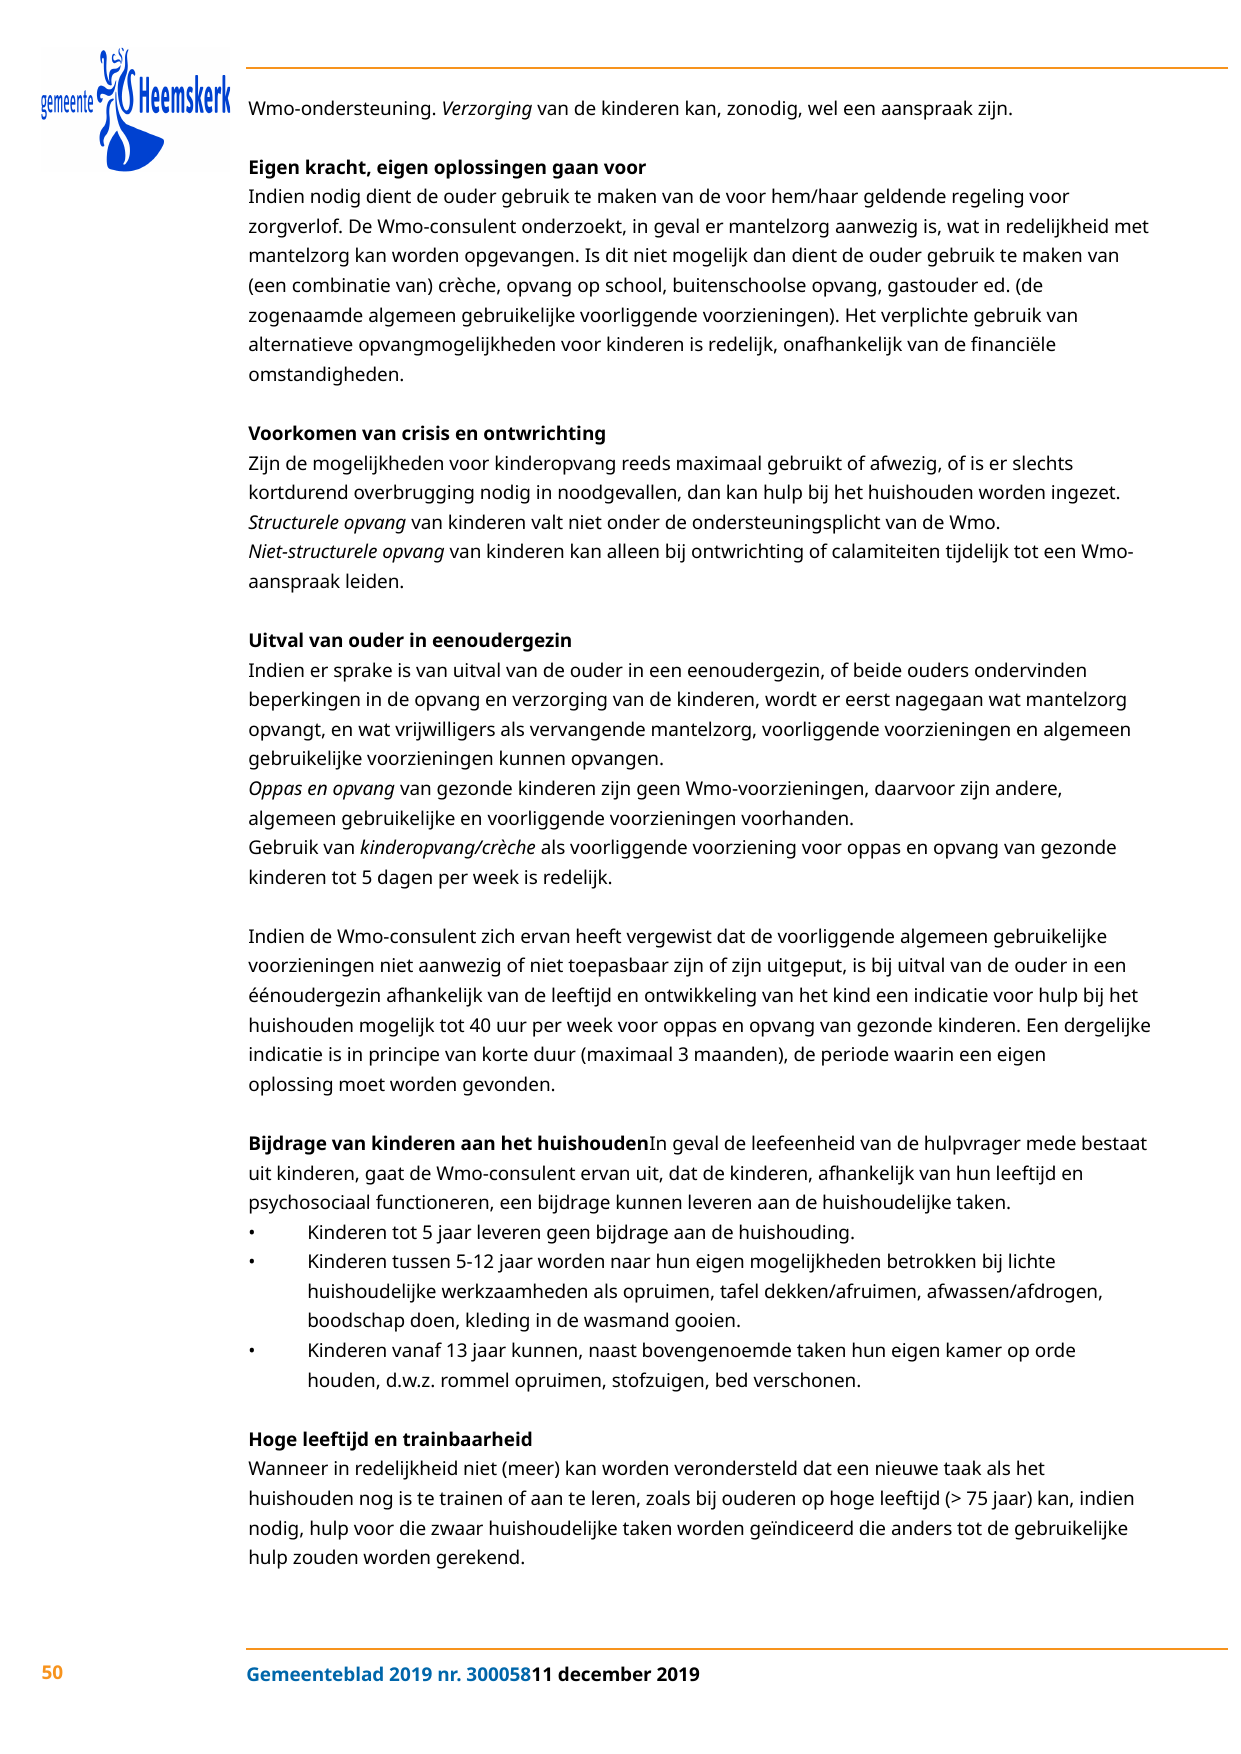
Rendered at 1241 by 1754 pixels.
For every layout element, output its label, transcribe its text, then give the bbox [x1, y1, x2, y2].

list Kinderen tot 5 jaar leveren geen bijdrage aan de huishouding. [248, 1219, 1152, 1245]
text Indien de Wmo-consulent zich ervan heeft vergewist dat de voorliggende algemeen gebruikelijke voorzieningen niet aanwezig of niet toepasbaar zijn of zijn uitgeput, is bij uitval van de ouder in een éénoudergezin afhankelijk van de leeftijd en ontwikkeling van het kind een indicatie voor hulp bij het huishouden mogelijk tot 40 uur per week voor oppas en opvang van gezonde kinderen. Een dergelijke indicatie is in principe van korte duur (maximaal 3 maanden), de periode waarin een eigen [248, 923, 1152, 1067]
list Kinderen vanaf 13 jaar kunnen, naast bovengenoemde taken hun eigen kamer op orde houden, d.w.z. rommel opruimen, stofzuigen, bed verschonen. [248, 1337, 1152, 1393]
list Kinderen tussen 5-12 jaar worden naar hun eigen mogelijkheden betrokken bij lichte huishoudelijke werkzaamheden als opruimen, tafel dekken/afruimen, afwassen/afdrogen, boodschap doen, kleding in de wasmand gooien. [248, 1248, 1152, 1333]
text Structurele opvang van kinderen valt niet onder de ondersteuningsplicht van de Wmo. [248, 509, 1152, 535]
text gebruikelijke voorzieningen kunnen opvangen. [248, 746, 1152, 771]
text Indien er sprake is van uitval van de ouder in een eenoudergezin, of beide ouders ondervinden beperkingen in de opvang en verzorging van de kinderen, wordt er eerst nagegaan wat mantelzorg opvangt, en wat vrijwilligers als vervangende mantelzorg, voorliggende voorzieningen en algemeen [248, 657, 1152, 742]
picture [41, 47, 231, 172]
text Gebruik van kinderopvang/crèche als voorliggende voorziening voor oppas en opvang van gezonde kinderen tot 5 dagen per week is redelijk. [248, 834, 1152, 890]
text Uitval van ouder in eenoudergezin [248, 627, 1152, 653]
text Oppas en opvang van gezonde kinderen zijn geen Wmo-voorzieningen, daarvoor zijn andere, algemeen gebruikelijke en voorliggende voorzieningen voorhanden. [248, 775, 1152, 831]
text Indien nodig dient de ouder gebruik te maken van de voor hem/haar geldende regeling voor zorgverlof. De Wmo-consulent onderzoekt, in geval er mantelzorg aanwezig is, wat in redelijkheid met mantelzorg kan worden opgevangen. Is dit niet mogelijk dan dient de ouder gebruik te maken van (een combinatie van) crèche, opvang op school, buitenschoolse opvang, gastouder ed. (de zogenaamde algemeen gebruikelijke voorliggende voorzieningen). Het verplichte gebruik van alternatieve opvangmogelijkheden voor kinderen is redelijk, onafhankelijk van de financiële omstandigheden. [248, 183, 1152, 387]
text Wmo-ondersteuning. Verzorging van de kinderen kan, zonodig, wel een aanspraak zijn. [248, 95, 1152, 121]
text Wanneer in redelijkheid niet (meer) kan worden verondersteld dat een nieuwe taak als het huishouden nog is te trainen of aan te leren, zoals bij ouderen op hoge leeftijd (> 75 jaar) kan, indien nodig, hulp voor die zwaar huishoudelijke taken worden geïndiceerd die anders tot de gebruikelijke hulp zouden worden gerekend. [248, 1456, 1152, 1570]
text Voorkomen van crisis en ontwrichting [248, 420, 1152, 446]
text Niet-structurele opvang van kinderen kan alleen bij ontwrichting of calamiteiten tijdelijk tot een Wmo- aanspraak leiden. [248, 538, 1152, 594]
text oplossing moet worden gevonden. [248, 1071, 1152, 1097]
text Eigen kracht, eigen oplossingen gaan voor [248, 154, 1152, 180]
text Hoge leeftijd en trainbaarheid [248, 1426, 1152, 1452]
text Zijn de mogelijkheden voor kinderopvang reeds maximaal gebruikt of afwezig, of is er slechts kortdurend overbrugging nodig in noodgevallen, dan kan hulp bij het huishouden worden ingezet. [248, 450, 1152, 505]
text Bijdrage van kinderen aan het huishoudenIn geval de leefeenheid van de hulpvrager mede bestaat uit kinderen, gaat de Wmo-consulent ervan uit, dat de kinderen, afhankelijk van hun leeftijd en psychosociaal functioneren, een bijdrage kunnen leveren aan de huishoudelijke taken. [248, 1130, 1152, 1215]
